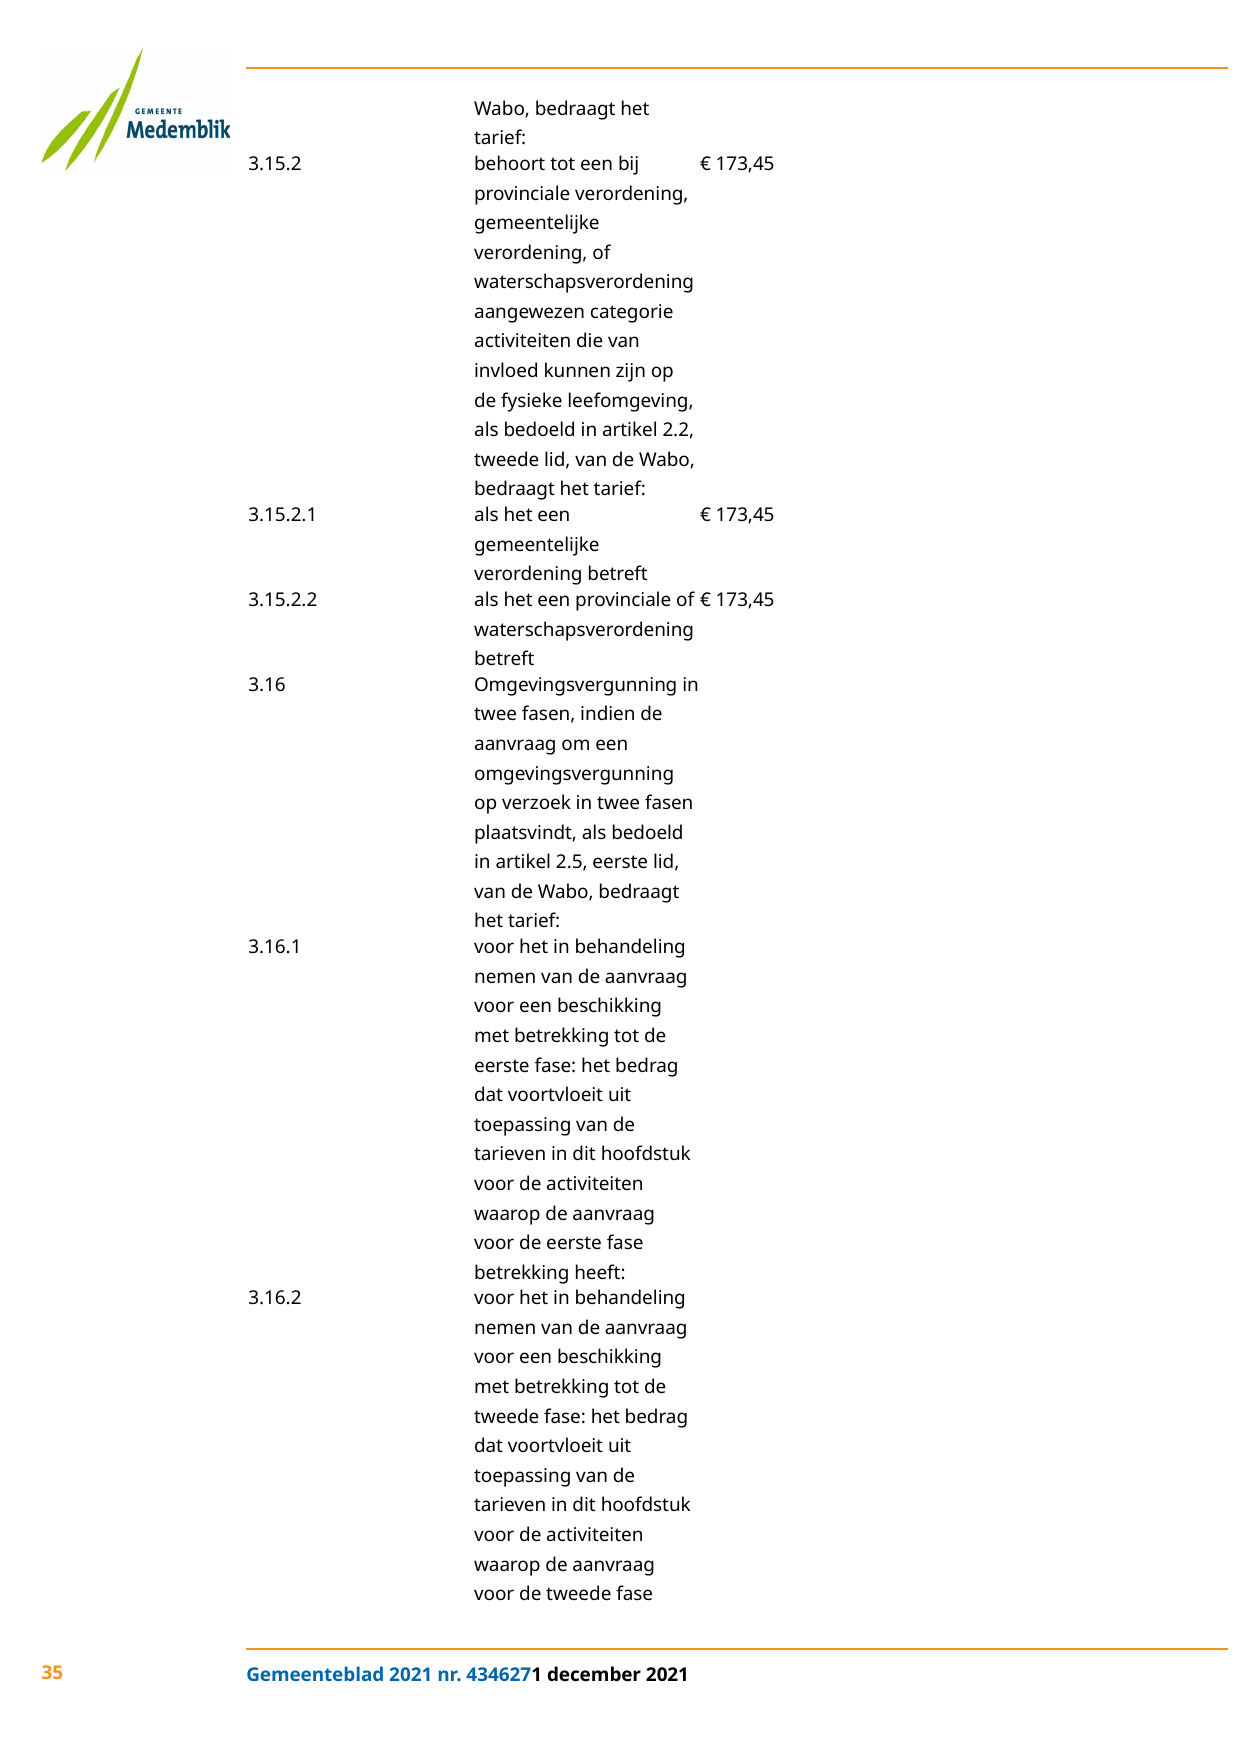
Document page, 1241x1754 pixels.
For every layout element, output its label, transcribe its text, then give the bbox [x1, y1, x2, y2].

table_cell Wabo, bedraagt het tarief: [474, 95, 700, 150]
table_cell [926, 501, 1152, 586]
table_cell [700, 934, 926, 1284]
table_cell Omgevingsvergunning in twee fasen, indien de aanvraag om een omgevingsvergunning op verzoek in twee fasen plaatsvindt, als bedoeld in artikel 2.5, eerste lid, van de Wabo, bedraagt het tarief: [474, 671, 700, 933]
table_cell als het een provinciale of waterschapsverordening betreft [474, 586, 700, 671]
table_cell 3.15.2.2 [248, 586, 474, 671]
table_cell voor het in behandeling nemen van de aanvraag voor een beschikking met betrekking tot de tweede fase: het bedrag dat voortvloeit uit toepassing van de tarieven in dit hoofdstuk voor de activiteiten waarop de aanvraag voor de tweede fase [474, 1285, 700, 1606]
table_cell voor het in behandeling nemen van de aanvraag voor een beschikking met betrekking tot de eerste fase: het bedrag dat voortvloeit uit toepassing van de tarieven in dit hoofdstuk voor de activiteiten waarop de aanvraag voor de eerste fase betrekking heeft: [474, 934, 700, 1284]
table_cell € 173,45 [700, 150, 926, 501]
table_cell [248, 95, 474, 150]
table_cell [926, 671, 1152, 933]
table_cell 3.15.2.1 [248, 501, 474, 586]
table_cell [926, 150, 1152, 501]
table_cell 3.16.2 [248, 1285, 474, 1606]
table_cell 3.16.1 [248, 934, 474, 1284]
table_cell [926, 1285, 1152, 1606]
table_cell [700, 95, 926, 150]
table_cell 3.15.2 [248, 150, 474, 501]
picture [41, 47, 231, 172]
table_cell € 173,45 [700, 586, 926, 671]
table_cell behoort tot een bij provinciale verordening, gemeentelijke verordening, of waterschapsverordening aangewezen categorie activiteiten die van invloed kunnen zijn op de fysieke leefomgeving, als bedoeld in artikel 2.2, tweede lid, van de Wabo, bedraagt het tarief: [474, 150, 700, 501]
table_cell [700, 1285, 926, 1606]
table_cell € 173,45 [700, 501, 926, 586]
table_cell 3.16 [248, 671, 474, 933]
table_cell [926, 934, 1152, 1284]
table_cell als het een gemeentelijke verordening betreft [474, 501, 700, 586]
table_cell [700, 671, 926, 933]
table_cell [926, 586, 1152, 671]
table_cell [926, 95, 1152, 150]
